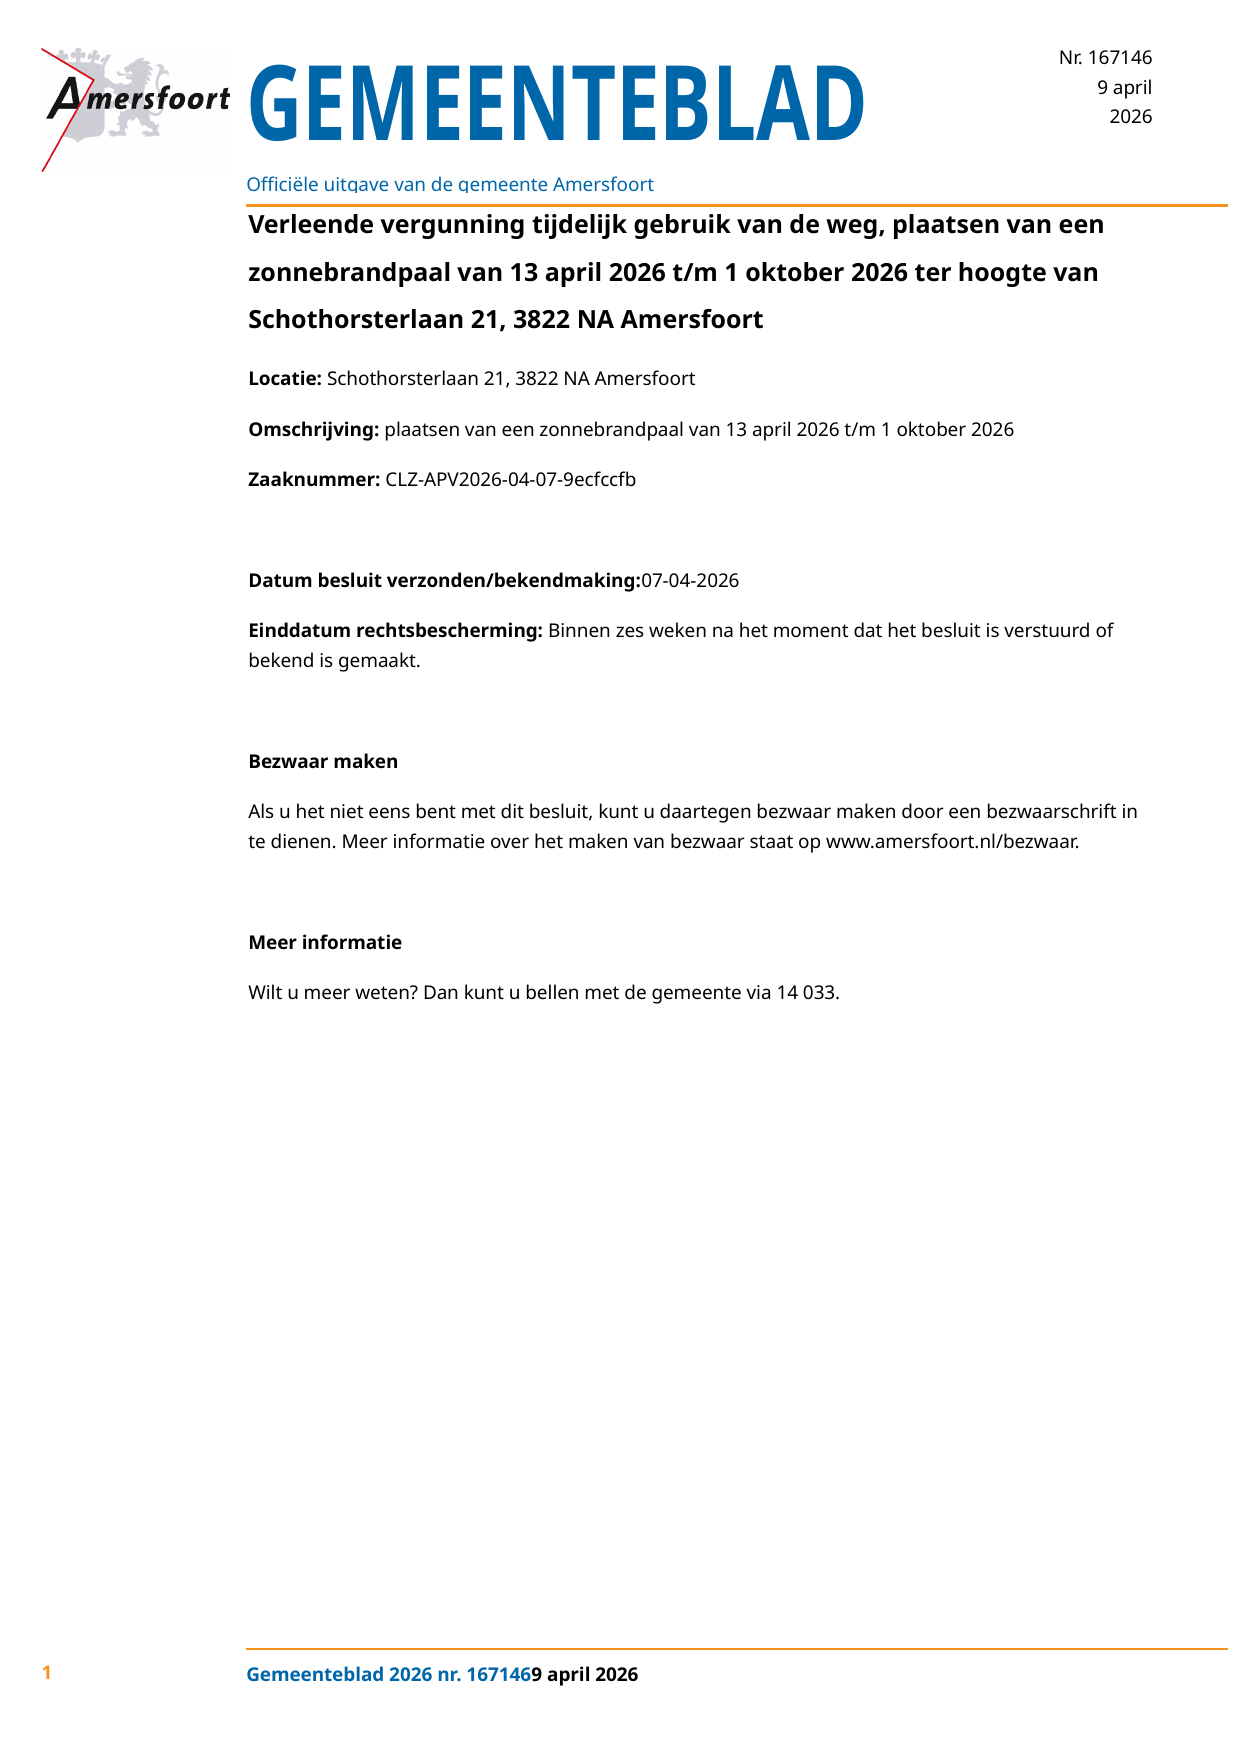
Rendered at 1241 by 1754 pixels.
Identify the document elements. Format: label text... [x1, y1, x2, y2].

text Bezwaar maken [248, 748, 1152, 774]
text Omschrijving: plaatsen van een zonnebrandpaal van 13 april 2026 t/m 1 oktober 2026 [248, 416, 1152, 442]
text Verleende vergunning tijdelijk gebruik van de weg, plaatsen van een zonnebrandpaal van 13 april 2026 t/m 1 oktober 2026 ter hoogte van Schothorsterlaan 21, 3822 NA Amersfoort [248, 207, 1152, 336]
text Als u het niet eens bent met dit besluit, kunt u daartegen bezwaar maken door een bezwaarschrift in te dienen. Meer informatie over het maken van bezwaar staat op www.amersfoort.nl/bezwaar. [248, 798, 1152, 854]
text Zaaknummer: CLZ-APV2026-04-07-9ecfccfb [248, 466, 1152, 492]
text Wilt u meer weten? Dan kunt u bellen met de gemeente via 14 033. [248, 979, 1152, 1005]
text Locatie: Schothorsterlaan 21, 3822 NA Amersfoort [248, 366, 1152, 391]
text Einddatum rechtsbescherming: Binnen zes weken na het moment dat het besluit is verstuurd of bekend is gemaakt. [248, 618, 1152, 673]
text Meer informatie [248, 929, 1152, 954]
text Datum besluit verzonden/bekendmaking:07-04-2026 [248, 567, 1152, 593]
picture [41, 47, 231, 172]
